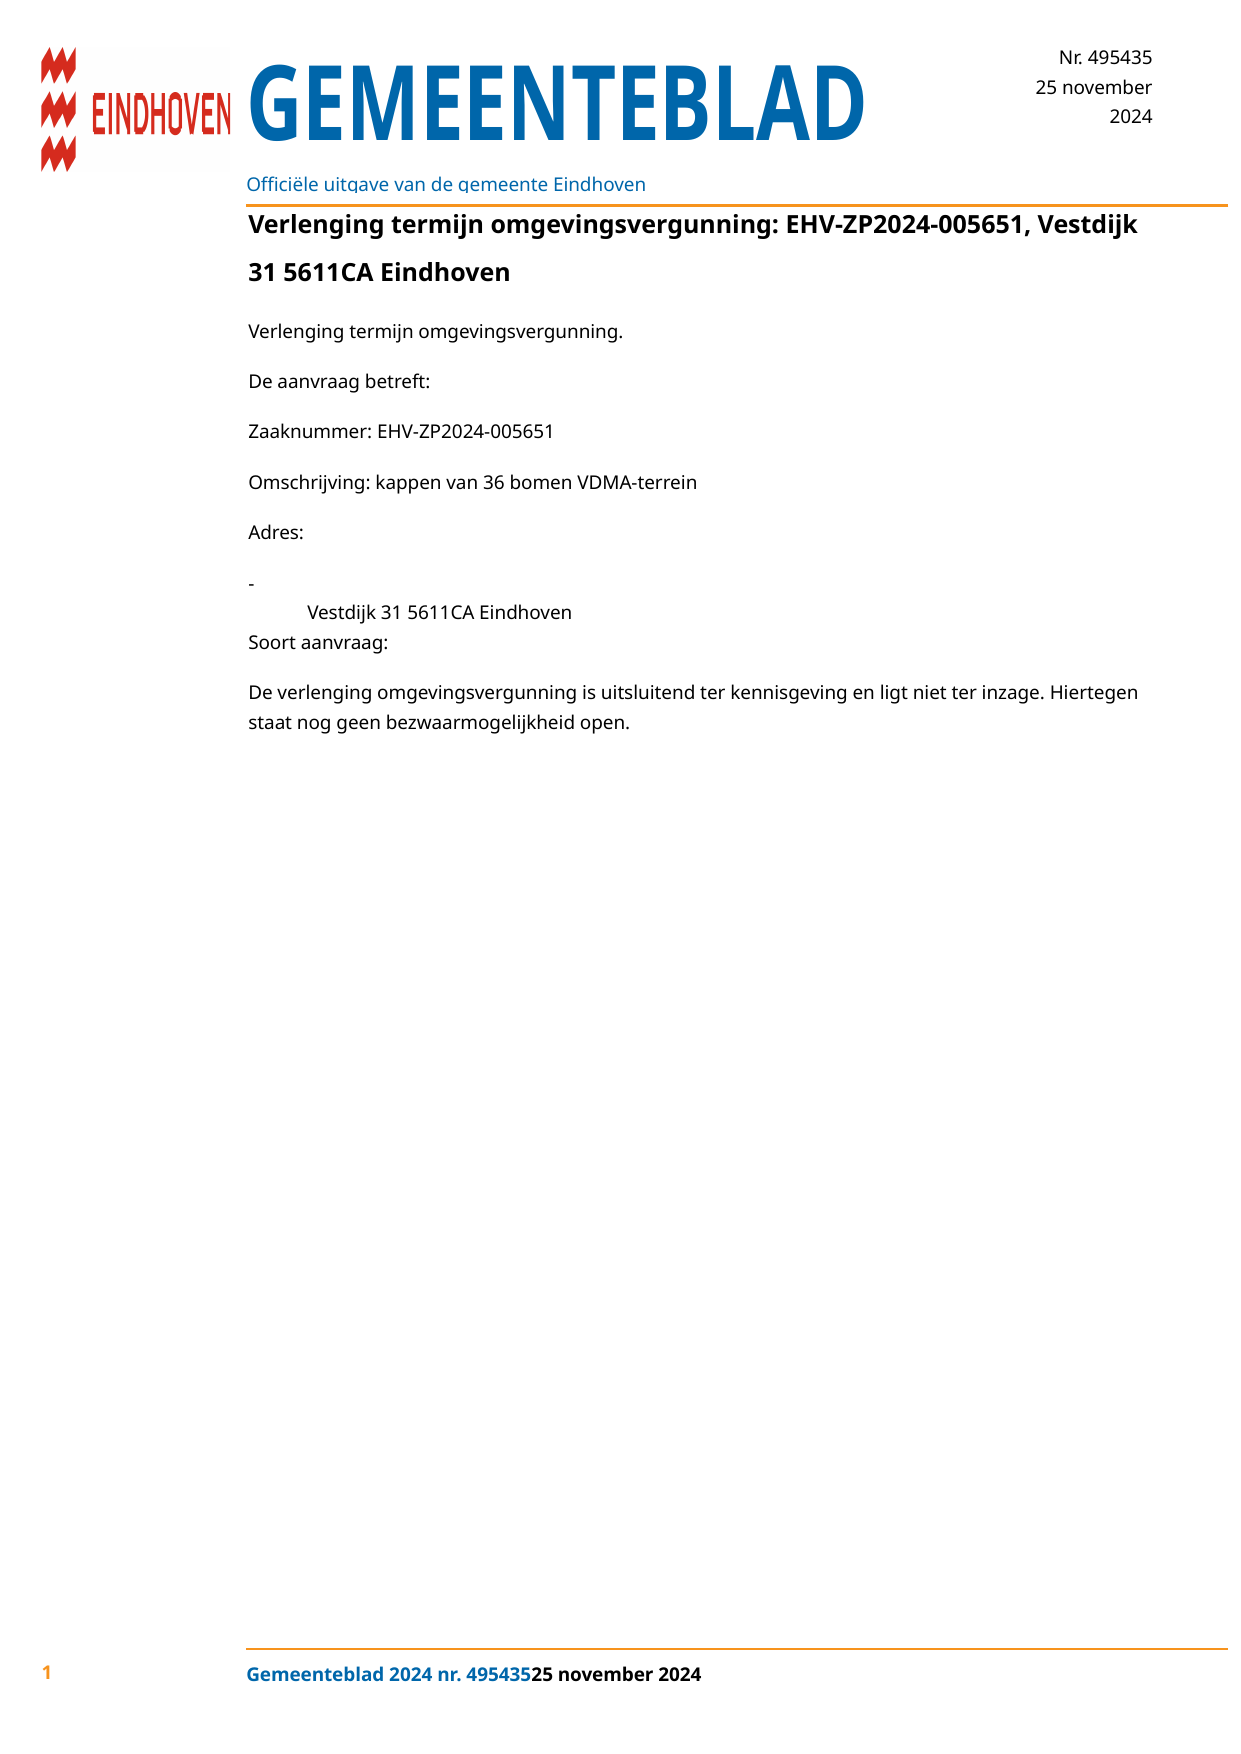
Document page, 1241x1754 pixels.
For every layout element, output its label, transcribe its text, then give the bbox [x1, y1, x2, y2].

text Verlenging termijn omgevingsvergunning: EHV-ZP2024-005651, Vestdijk 31 5611CA Eindhoven [248, 207, 1152, 288]
text De aanvraag betreft: [248, 368, 1152, 394]
picture [41, 47, 231, 172]
list Vestdijk 31 5611CA Eindhoven [248, 599, 1152, 625]
text Omschrijving: kappen van 36 bomen VDMA-terrein [248, 469, 1152, 495]
text Soort aanvraag: [248, 629, 1152, 655]
text Adres: [248, 519, 1152, 545]
text Verlenging termijn omgevingsvergunning. [248, 318, 1152, 344]
text De verlenging omgevingsvergunning is uitsluitend ter kennisgeving en ligt niet ter inzage. Hiertegen staat nog geen bezwaarmogelijkheid open. [248, 679, 1152, 735]
text Zaaknummer: EHV-ZP2024-005651 [248, 419, 1152, 444]
